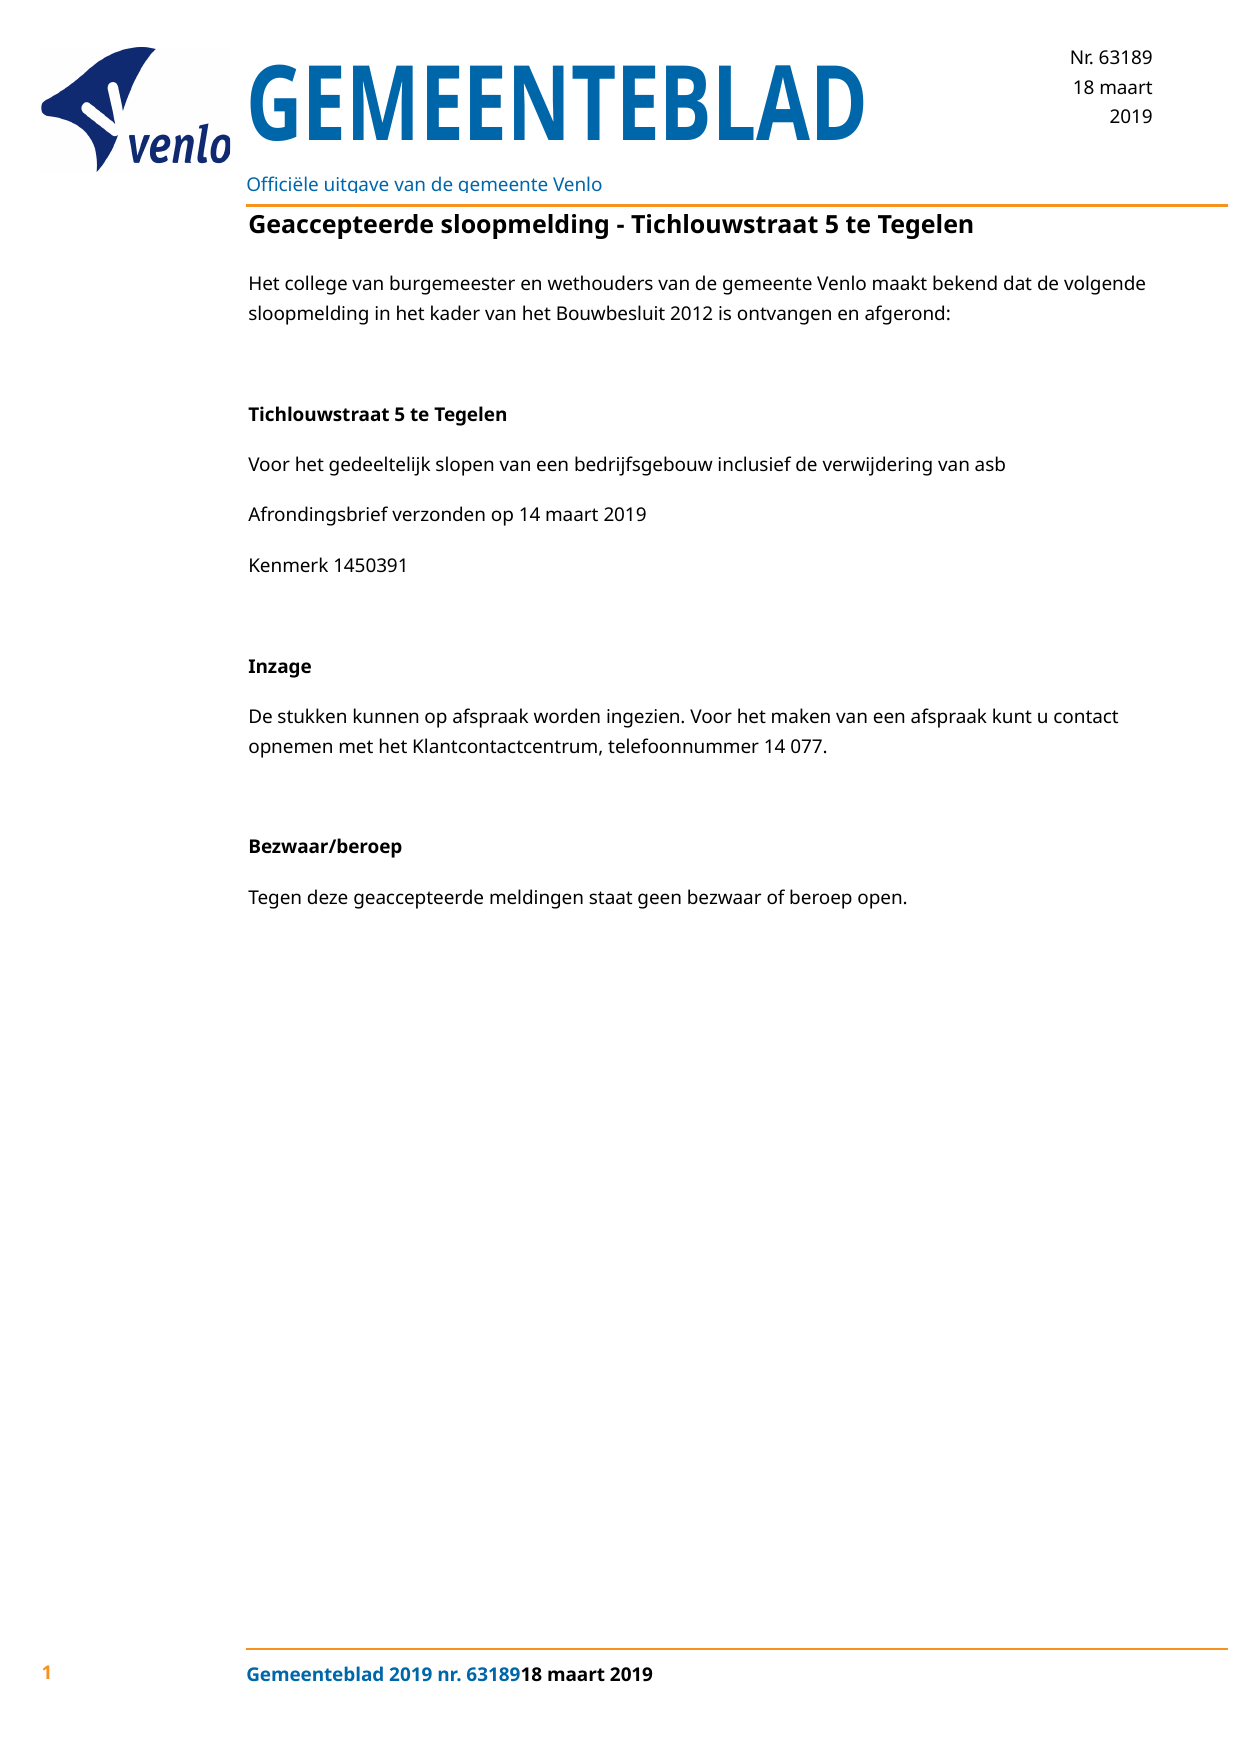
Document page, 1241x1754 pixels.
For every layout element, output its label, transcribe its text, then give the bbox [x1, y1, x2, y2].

text Afrondingsbrief verzonden op 14 maart 2019 [248, 502, 1152, 527]
text Tichlouwstraat 5 te Tegelen [248, 401, 1152, 426]
picture [41, 47, 231, 172]
text De stukken kunnen op afspraak worden ingezien. Voor het maken van een afspraak kunt u contact opnemen met het Klantcontactcentrum, telefoonnummer 14 077. [248, 703, 1152, 758]
text Tegen deze geaccepteerde meldingen staat geen bezwaar of beroep open. [248, 884, 1152, 910]
text Het college van burgemeester en wethouders van de gemeente Venlo maakt bekend dat de volgende sloopmelding in het kader van het Bouwbesluit 2012 is ontvangen en afgerond: [248, 270, 1152, 326]
text Voor het gedeeltelijk slopen van een bedrijfsgebouw inclusief de verwijdering van asb [248, 451, 1152, 477]
text Bezwaar/beroep [248, 834, 1152, 859]
text Geaccepteerde sloopmelding - Tichlouwstraat 5 te Tegelen [248, 207, 1152, 241]
text Kenmerk 1450391 [248, 552, 1152, 578]
text Inzage [248, 653, 1152, 678]
